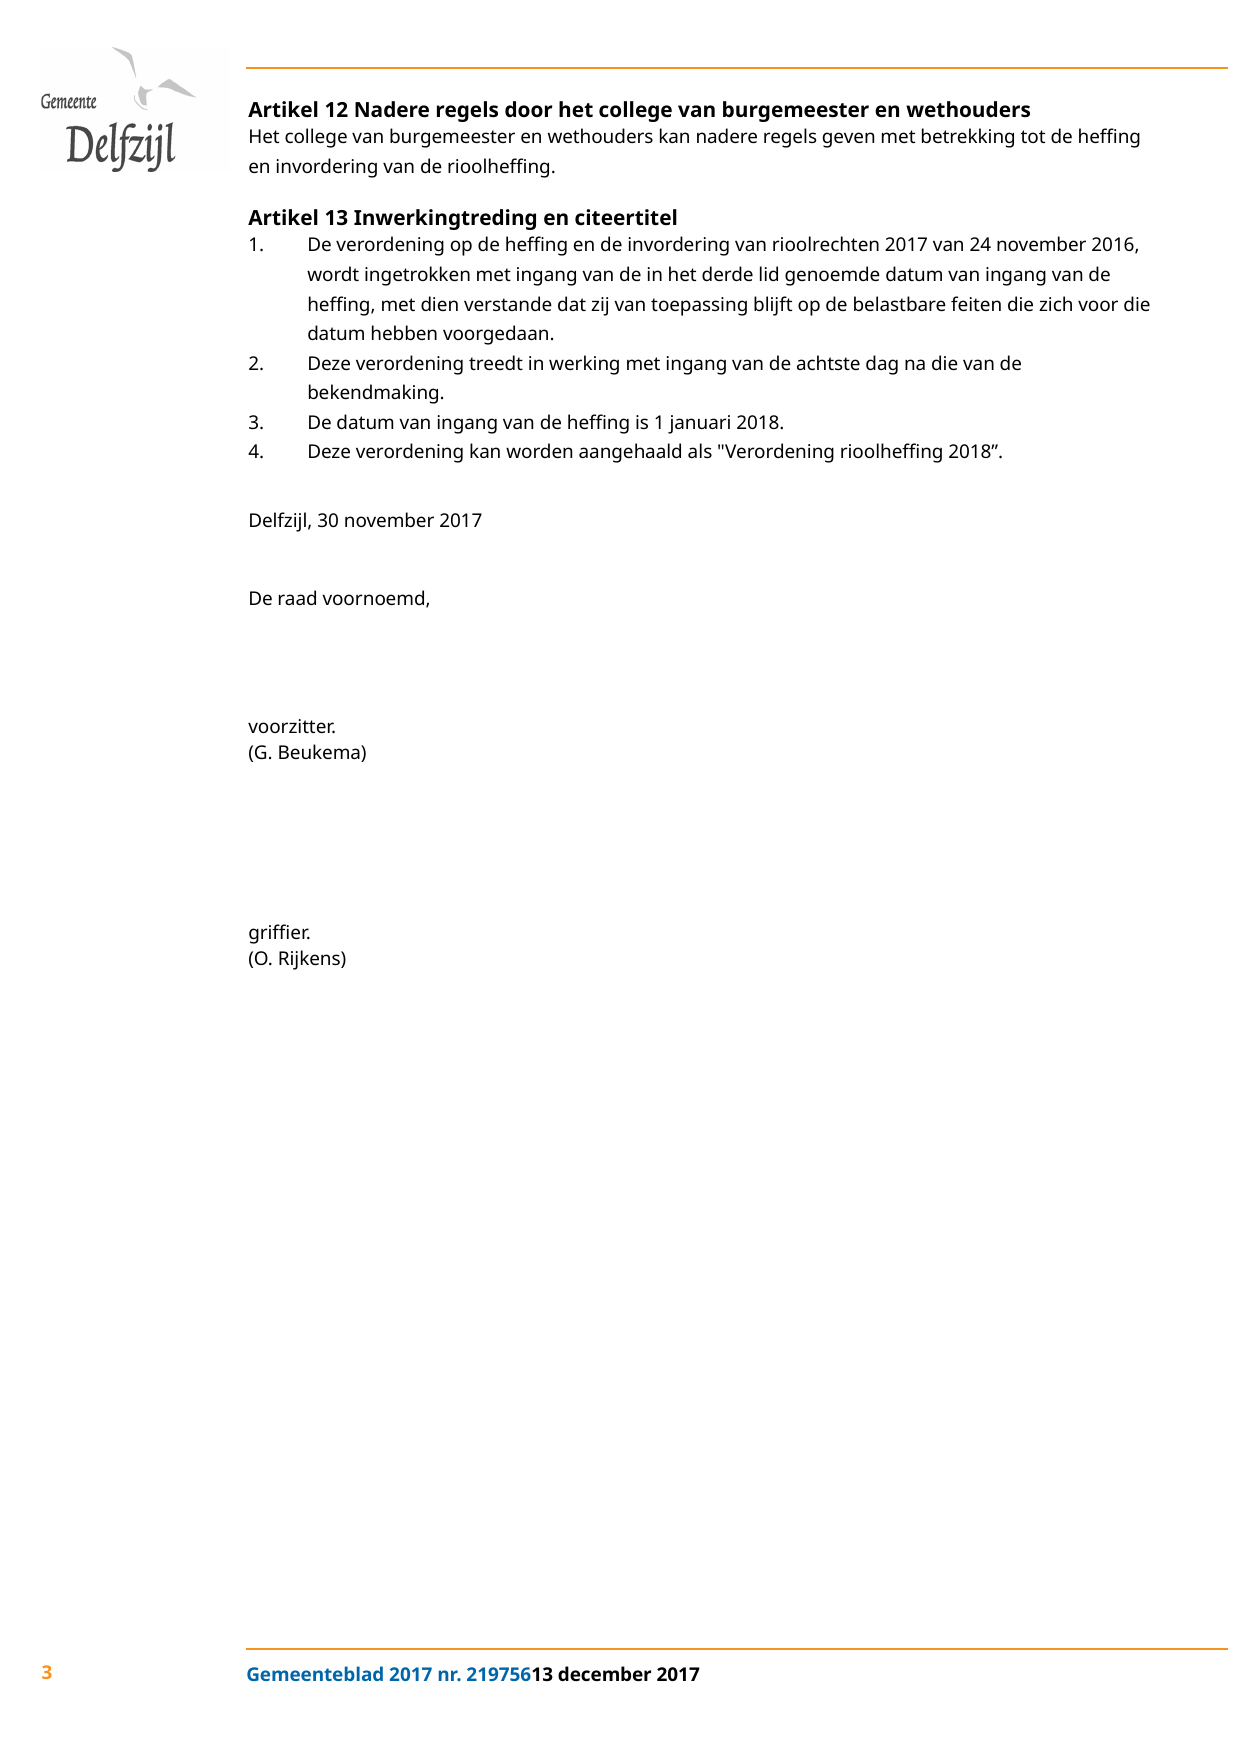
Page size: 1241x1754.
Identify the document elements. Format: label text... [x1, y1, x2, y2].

text voorzitter. [248, 713, 1152, 739]
text Het college van burgemeester en wethouders kan nadere regels geven met betrekking tot de heffing en invordering van de rioolheffing. [248, 123, 1152, 178]
list De datum van ingang van de heffing is 1 januari 2018. [248, 409, 1152, 435]
text (G. Beukema) [248, 739, 1152, 765]
text griffier. [248, 919, 1152, 945]
picture [41, 47, 231, 172]
text Artikel 12 Nadere regels door het college van burgemeester en wethouders [248, 95, 1152, 123]
text (O. Rijkens) [248, 945, 1152, 971]
text Artikel 13 Inwerkingtreding en citeertitel [248, 203, 1152, 232]
list De verordening op de heffing en de invordering van rioolrechten 2017 van 24 november 2016, wordt ingetrokken met ingang van de in het derde lid genoemde datum van ingang van de heffing, met dien verstande dat zij van toepassing blijft op de belastbare feiten die zich voor die datum hebben voorgedaan. [248, 232, 1152, 346]
list Deze verordening treedt in werking met ingang van de achtste dag na die van de bekendmaking. [248, 350, 1152, 405]
list Deze verordening kan worden aangehaald als "Verordening rioolheffing 2018”. [248, 439, 1152, 464]
text Delfzijl, 30 november 2017 [248, 508, 1152, 533]
text De raad voornoemd, [248, 585, 1152, 611]
